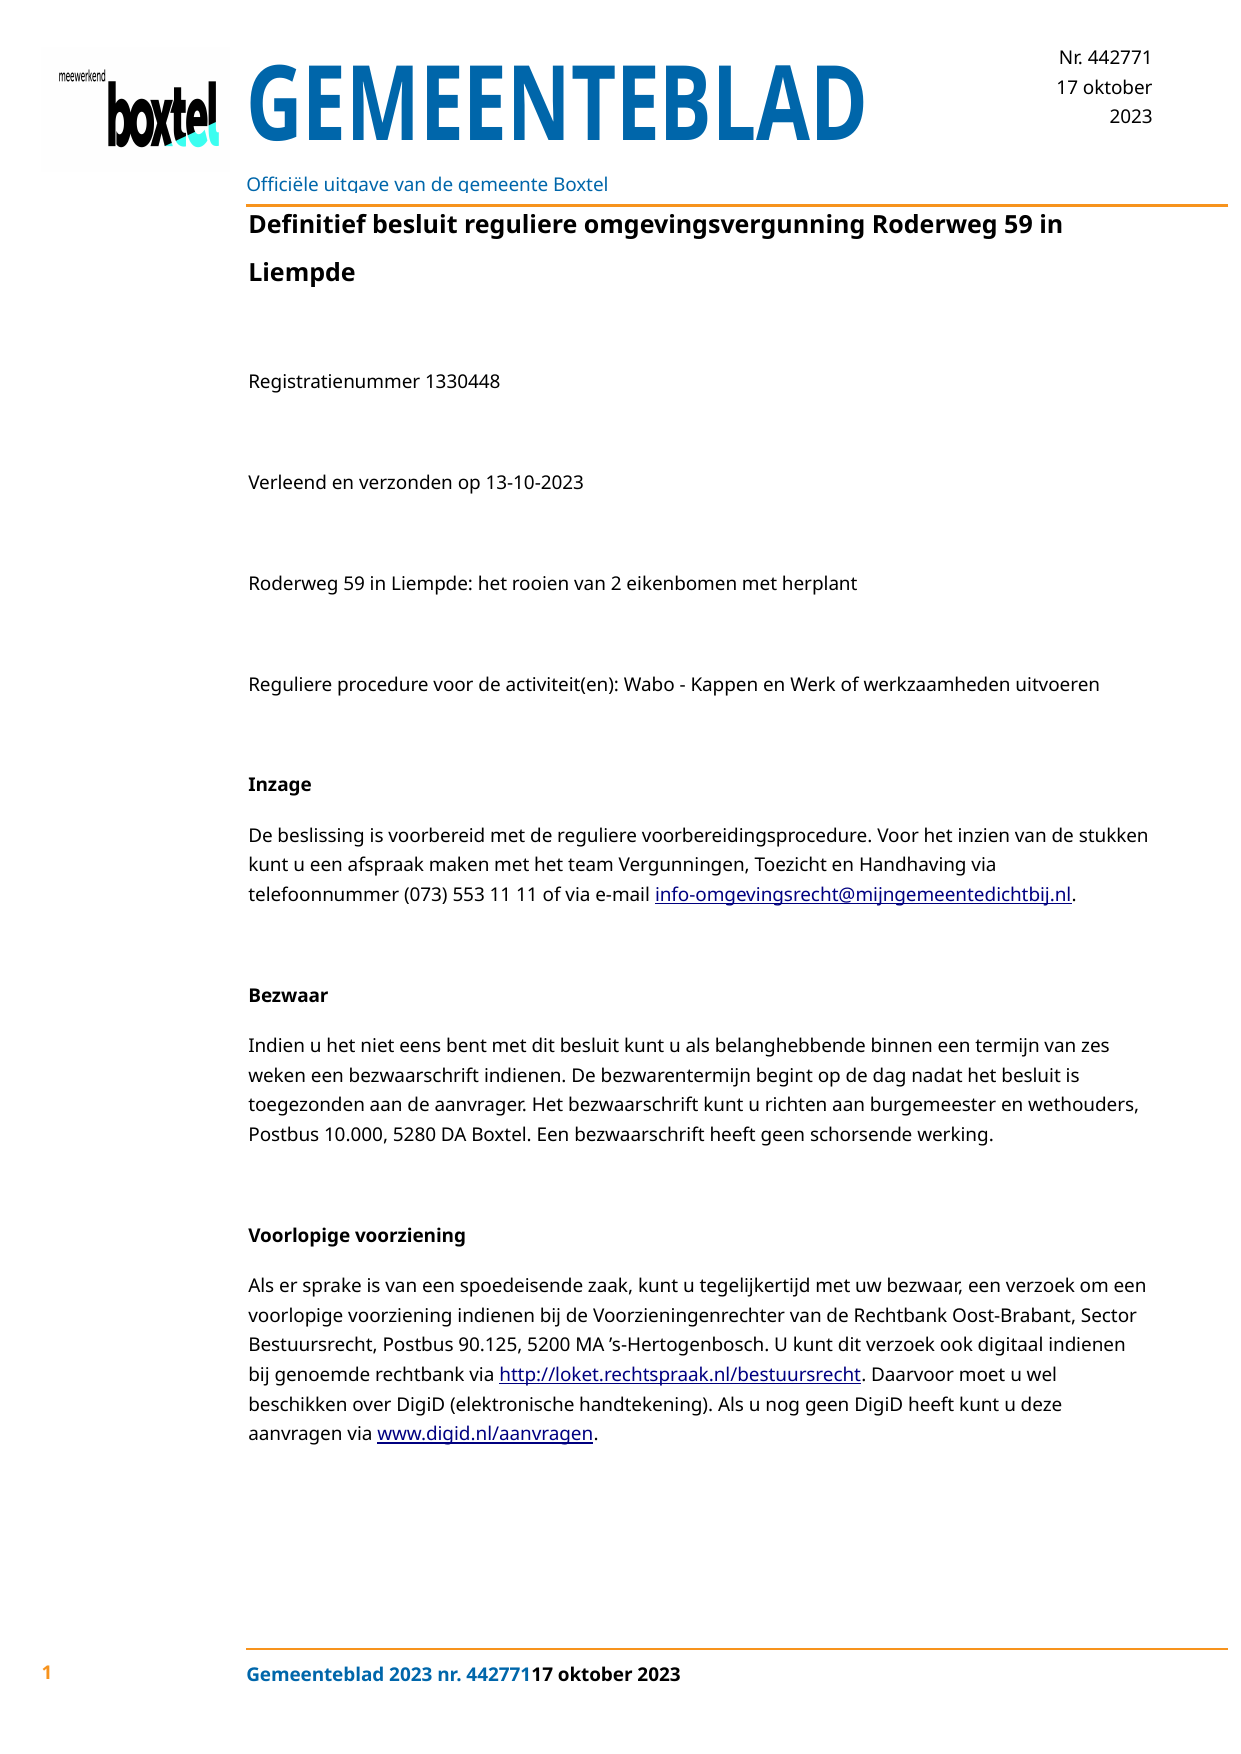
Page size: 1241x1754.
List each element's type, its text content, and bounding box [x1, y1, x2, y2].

text Als er sprake is van een spoedeisende zaak, kunt u tegelijkertijd met uw bezwaar, een verzoek om een voorlopige voorziening indienen bij de Voorzieningenrechter van de Rechtbank Oost-Brabant, Sector Bestuursrecht, Postbus 90.125, 5200 MA ’s-Hertogenbosch. U kunt dit verzoek ook digitaal indienen bij genoemde rechtbank via http://loket.rechtspraak.nl/bestuursrecht. Daarvoor moet u wel beschikken over DigiD (elektronische handtekening). Als u nog geen DigiD heeft kunt u deze aanvragen via www.digid.nl/aanvragen. [248, 1272, 1152, 1446]
text Bezwaar [248, 982, 1152, 1008]
text Definitief besluit reguliere omgevingsvergunning Roderweg 59 in Liempde [248, 207, 1152, 288]
text Reguliere procedure voor de activiteit(en): Wabo - Kappen en Werk of werkzaamheden uitvoeren [248, 671, 1152, 697]
text Inzage [248, 772, 1152, 797]
text Voorlopige voorziening [248, 1222, 1152, 1248]
text De beslissing is voorbereid met de reguliere voorbereidingsprocedure. Voor het inzien van de stukken kunt u een afspraak maken met het team Vergunningen, Toezicht en Handhaving via telefoonnummer (073) 553 11 11 of via e-mail info-omgevingsrecht@mijngemeentedichtbij.nl. [248, 822, 1152, 907]
picture [41, 47, 231, 172]
text Verleend en verzonden op 13-10-2023 [248, 469, 1152, 495]
text Registratienummer 1330448 [248, 368, 1152, 394]
text Indien u het niet eens bent met dit besluit kunt u als belanghebbende binnen een termijn van zes weken een bezwaarschrift indienen. De bezwarentermijn begint op de dag nadat het besluit is toegezonden aan de aanvrager. Het bezwaarschrift kunt u richten aan burgemeester en wethouders, Postbus 10.000, 5280 DA Boxtel. Een bezwaarschrift heeft geen schorsende werking. [248, 1032, 1152, 1147]
text Roderweg 59 in Liempde: het rooien van 2 eikenbomen met herplant [248, 570, 1152, 596]
